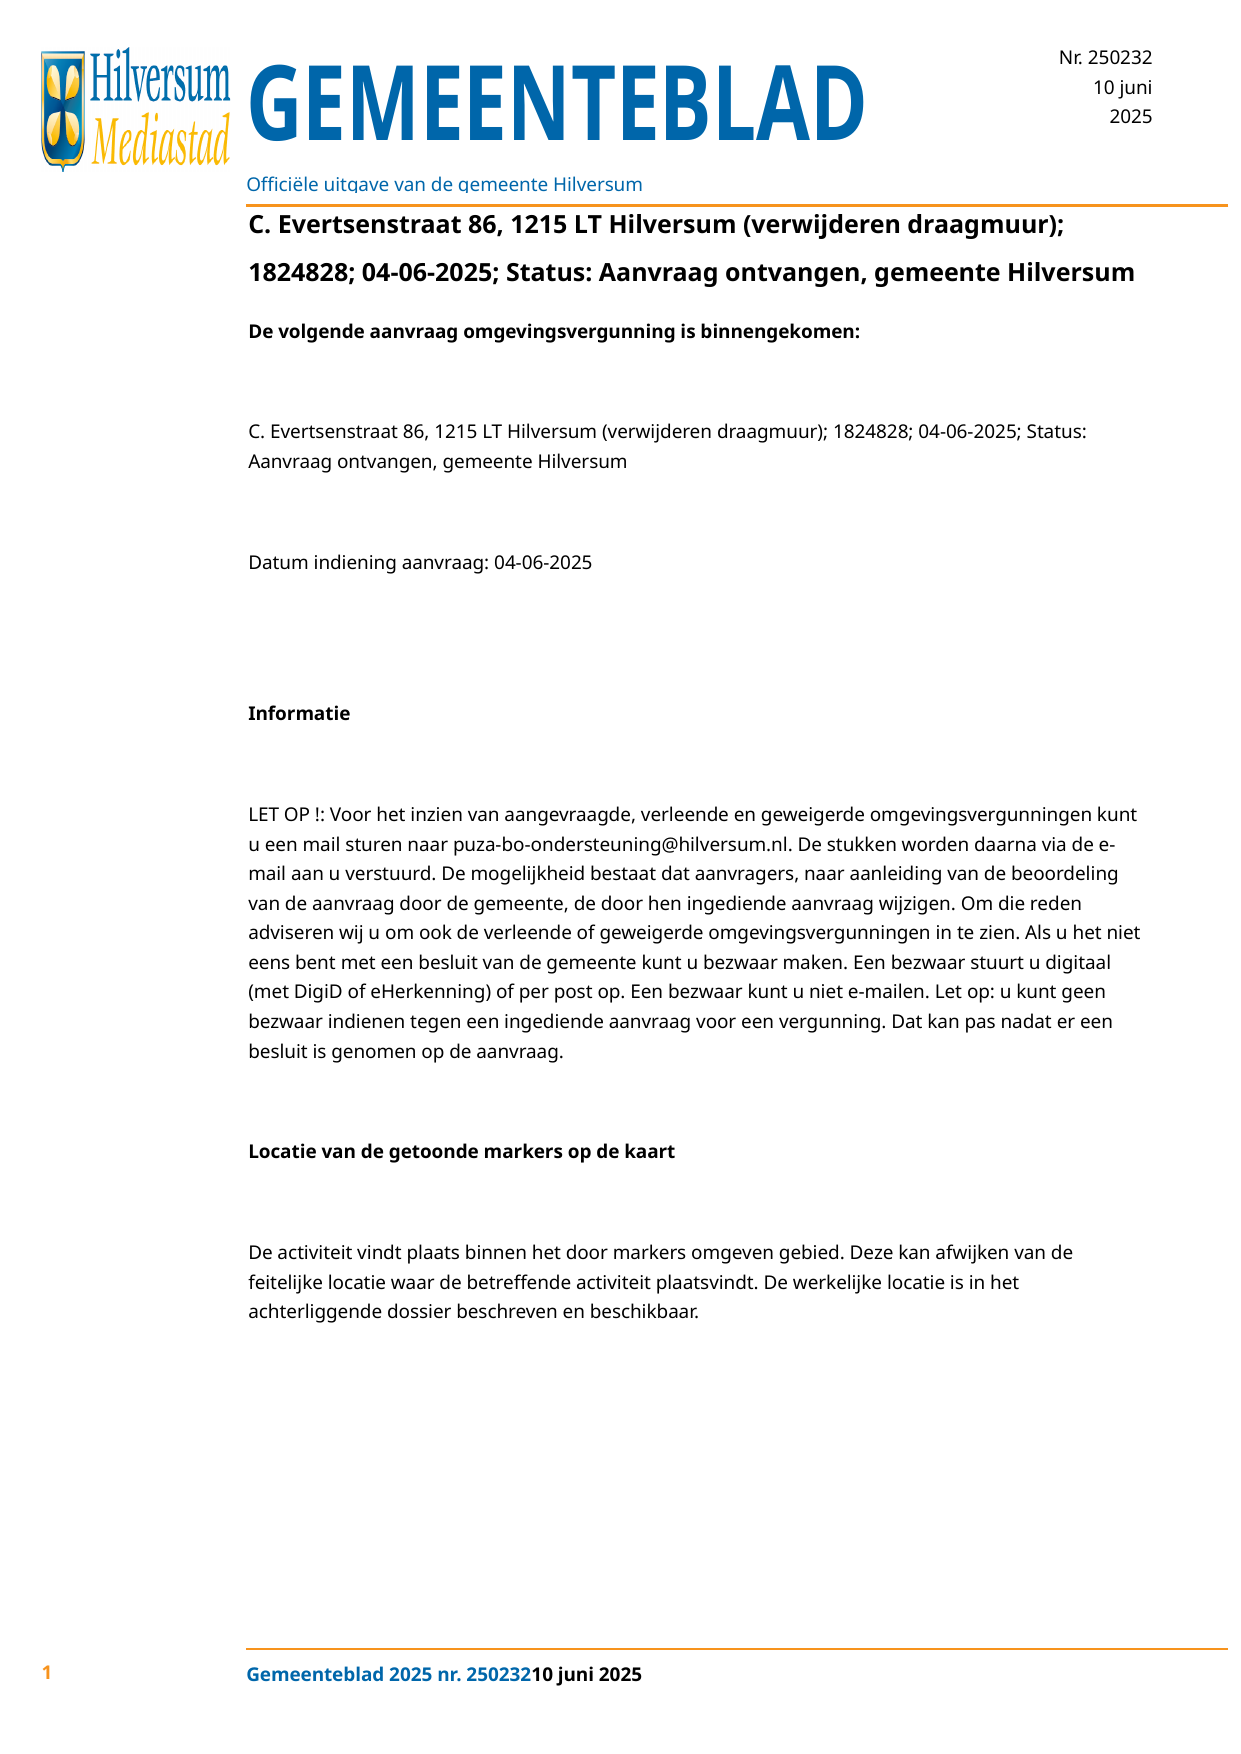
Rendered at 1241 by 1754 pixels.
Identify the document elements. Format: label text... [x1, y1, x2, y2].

text Datum indiening aanvraag: 04-06-2025 [248, 549, 1152, 575]
text Informatie [248, 700, 1152, 726]
text C. Evertsenstraat 86, 1215 LT Hilversum (verwijderen draagmuur); 1824828; 04-06-2025; Status: Aanvraag ontvangen, gemeente Hilversum [248, 419, 1152, 474]
text Locatie van de getoonde markers op de kaart [248, 1139, 1152, 1164]
picture [41, 47, 231, 172]
text De volgende aanvraag omgevingsvergunning is binnengekomen: [248, 318, 1152, 344]
text De activiteit vindt plaats binnen het door markers omgeven gebied. Deze kan afwijken van de feitelijke locatie waar de betreffende activiteit plaatsvindt. De werkelijke locatie is in het achterliggende dossier beschreven en beschikbaar. [248, 1239, 1152, 1324]
text C. Evertsenstraat 86, 1215 LT Hilversum (verwijderen draagmuur); 1824828; 04-06-2025; Status: Aanvraag ontvangen, gemeente Hilversum [248, 207, 1152, 288]
text LET OP !: Voor het inzien van aangevraagde, verleende en geweigerde omgevingsvergunningen kunt u een mail sturen naar puza-bo-ondersteuning@hilversum.nl. De stukken worden daarna via de e-mail aan u verstuurd. De mogelijkheid bestaat dat aanvragers, naar aanleiding van de beoordeling van de aanvraag door de gemeente, de door hen ingediende aanvraag wijzigen. Om die reden adviseren wij u om ook de verleende of geweigerde omgevingsvergunningen in te zien. Als u het niet eens bent met een besluit van de gemeente kunt u bezwaar maken. Een bezwaar stuurt u digitaal (met DigiD of eHerkenning) of per post op. Een bezwaar kunt u niet e-mailen. Let op: u kunt geen bezwaar indienen tegen een ingediende aanvraag voor een vergunning. Dat kan pas nadat er een besluit is genomen op de aanvraag. [248, 801, 1152, 1064]
